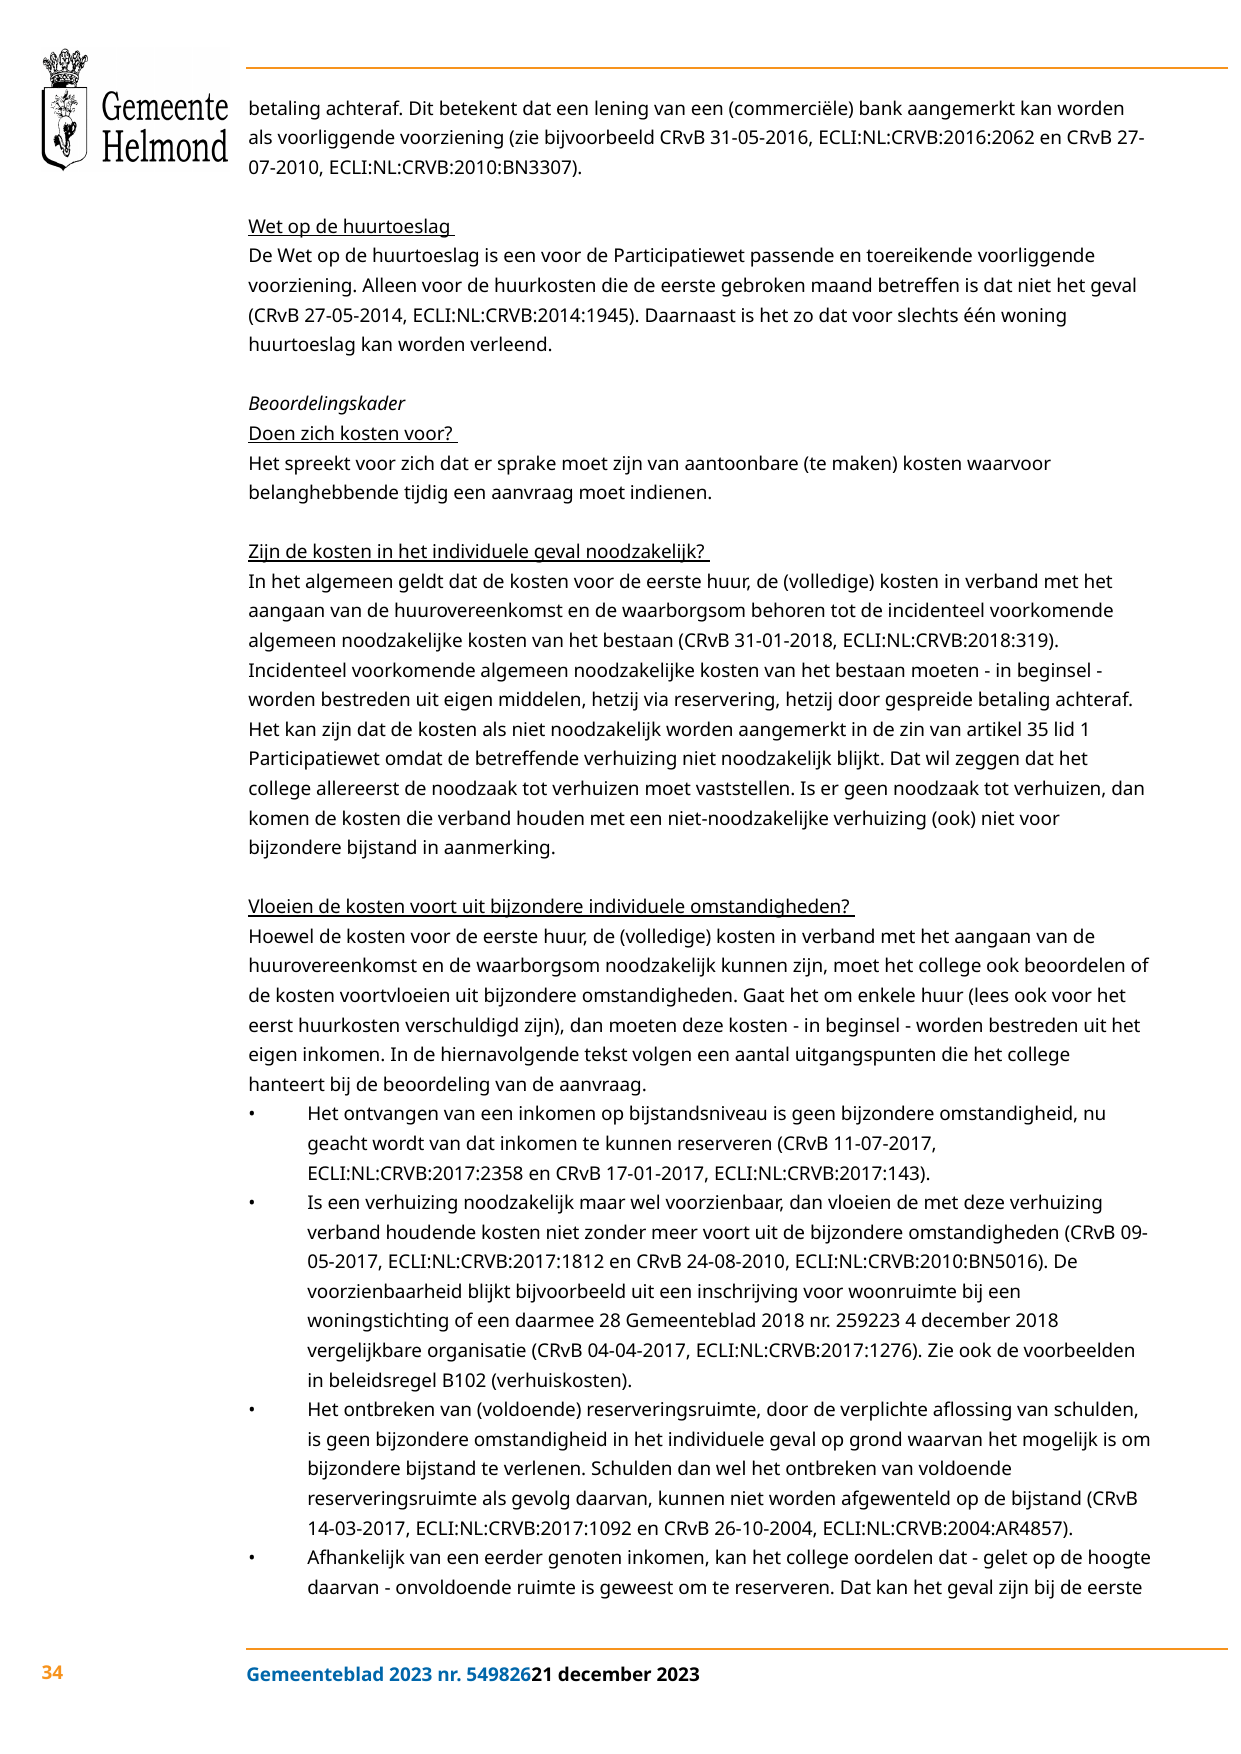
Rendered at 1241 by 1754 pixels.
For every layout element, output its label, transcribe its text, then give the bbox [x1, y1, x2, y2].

text In het algemeen geldt dat de kosten voor de eerste huur, de (volledige) kosten in verband met het aangaan van de huurovereenkomst en de waarborgsom behoren tot de incidenteel voorkomende algemeen noodzakelijke kosten van het bestaan (CRvB 31-01-2018, ECLI:NL:CRVB:2018:319). Incidenteel voorkomende algemeen noodzakelijke kosten van het bestaan moeten - in beginsel - worden bestreden uit eigen middelen, hetzij via reservering, hetzij door gespreide betaling achteraf. Het kan zijn dat de kosten als niet noodzakelijk worden aangemerkt in de zin van artikel 35 lid 1 Participatiewet omdat de betreffende verhuizing niet noodzakelijk blijkt. Dat wil zeggen dat het college allereerst de noodzaak tot verhuizen moet vaststellen. Is er geen noodzaak tot verhuizen, dan komen de kosten die verband houden met een niet-noodzakelijke verhuizing (ook) niet voor bijzondere bijstand in aanmerking. [248, 568, 1152, 860]
picture [41, 47, 231, 172]
text Doen zich kosten voor? [248, 420, 1152, 446]
text Vloeien de kosten voort uit bijzondere individuele omstandigheden? [248, 893, 1152, 919]
list Het ontbreken van (voldoende) reserveringsruimte, door de verplichte aflossing van schulden, is geen bijzondere omstandigheid in het individuele geval op grond waarvan het mogelijk is om bijzondere bijstand te verlenen. Schulden dan wel het ontbreken van voldoende reserveringsruimte als gevolg daarvan, kunnen niet worden afgewenteld op de bijstand (CRvB 14-03-2017, ECLI:NL:CRVB:2017:1092 en CRvB 26-10-2004, ECLI:NL:CRVB:2004:AR4857). [248, 1396, 1152, 1541]
text huurovereenkomst en de waarborgsom noodzakelijk kunnen zijn, moet het college ook beoordelen of de kosten voortvloeien uit bijzondere omstandigheden. Gaat het om enkele huur (lees ook voor het eerst huurkosten verschuldigd zijn), dan moeten deze kosten - in beginsel - worden bestreden uit het eigen inkomen. In de hiernavolgende tekst volgen een aantal uitgangspunten die het college hanteert bij de beoordeling van de aanvraag. [248, 953, 1152, 1097]
text Wet op de huurtoeslag [248, 213, 1152, 239]
text Zijn de kosten in het individuele geval noodzakelijk? [248, 538, 1152, 564]
text De Wet op de huurtoeslag is een voor de Participatiewet passende en toereikende voorliggende voorziening. Alleen voor de huurkosten die de eerste gebroken maand betreffen is dat niet het geval (CRvB 27-05-2014, ECLI:NL:CRVB:2014:1945). Daarnaast is het zo dat voor slechts één woning huurtoeslag kan worden verleend. [248, 243, 1152, 357]
text Het spreekt voor zich dat er sprake moet zijn van aantoonbare (te maken) kosten waarvoor belanghebbende tijdig een aanvraag moet indienen. [248, 450, 1152, 505]
list Het ontvangen van een inkomen op bijstandsniveau is geen bijzondere omstandigheid, nu geacht wordt van dat inkomen te kunnen reserveren (CRvB 11-07-2017, ECLI:NL:CRVB:2017:2358 en CRvB 17-01-2017, ECLI:NL:CRVB:2017:143). [248, 1101, 1152, 1186]
text betaling achteraf. Dit betekent dat een lening van een (commerciële) bank aangemerkt kan worden als voorliggende voorziening (zie bijvoorbeeld CRvB 31-05-2016, ECLI:NL:CRVB:2016:2062 en CRvB 27-07-2010, ECLI:NL:CRVB:2010:BN3307). [248, 95, 1152, 180]
text Beoordelingskader [248, 391, 1152, 416]
list Is een verhuizing noodzakelijk maar wel voorzienbaar, dan vloeien de met deze verhuizing verband houdende kosten niet zonder meer voort uit de bijzondere omstandigheden (CRvB 09-05-2017, ECLI:NL:CRVB:2017:1812 en CRvB 24-08-2010, ECLI:NL:CRVB:2010:BN5016). De voorzienbaarheid blijkt bijvoorbeeld uit een inschrijving voor woonruimte bij een woningstichting of een daarmee 28 Gemeenteblad 2018 nr. 259223 4 december 2018 vergelijkbare organisatie (CRvB 04-04-2017, ECLI:NL:CRVB:2017:1276). Zie ook de voorbeelden in beleidsregel B102 (verhuiskosten). [248, 1189, 1152, 1393]
text Hoewel de kosten voor de eerste huur, de (volledige) kosten in verband met het aangaan van de [248, 923, 1152, 949]
list Afhankelijk van een eerder genoten inkomen, kan het college oordelen dat - gelet op de hoogte daarvan - onvoldoende ruimte is geweest om te reserveren. Dat kan het geval zijn bij de eerste [248, 1544, 1152, 1600]
